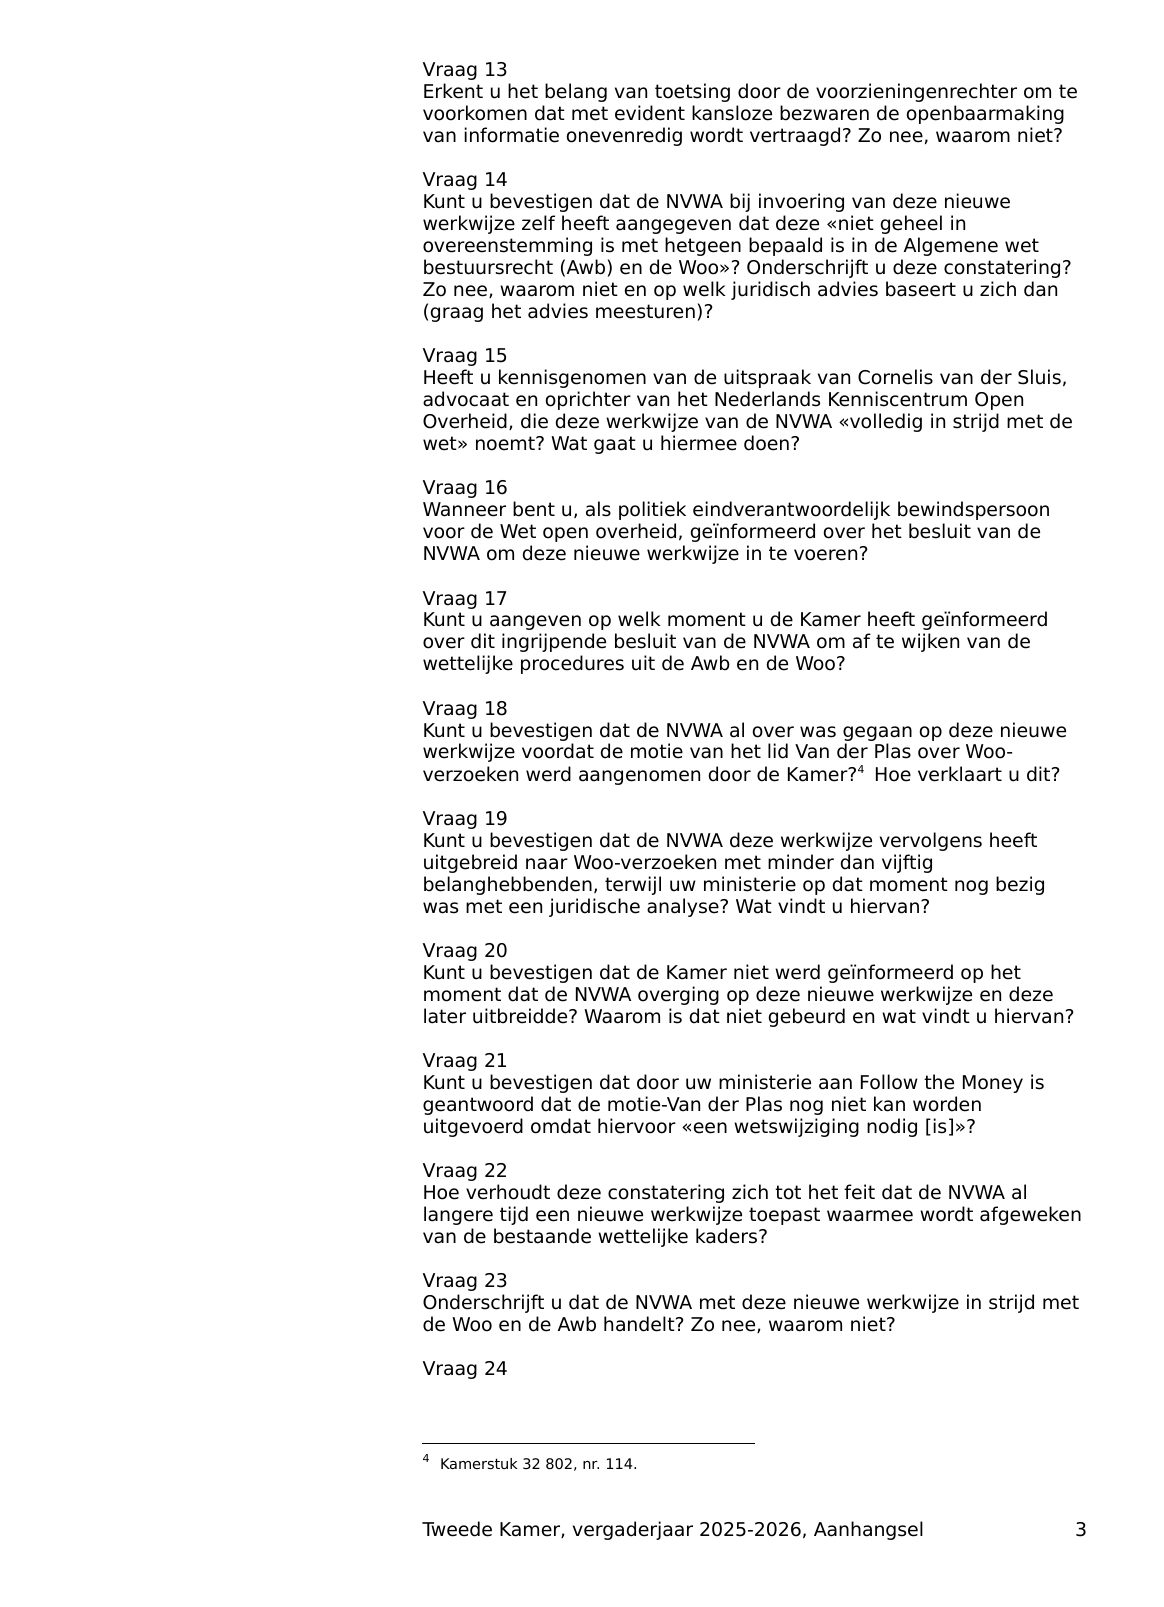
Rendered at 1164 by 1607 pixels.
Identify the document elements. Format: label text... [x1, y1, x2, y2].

text Vraag 18 [422, 697, 1087, 719]
text Heeft u kennisgenomen van de uitspraak van Cornelis van der Sluis, advocaat en oprichter van het Nederlands Kenniscentrum Open Overheid, die deze werkwijze van de NVWA «volledig in strijd met de wet» noemt? Wat gaat u hiermee doen? [422, 367, 1087, 455]
text Kunt u bevestigen dat de NVWA deze werkwijze vervolgens heeft uitgebreid naar Woo-verzoeken met minder dan vijftig belanghebbenden, terwijl uw ministerie op dat moment nog bezig was met een juridische analyse? Wat vindt u hiervan? [422, 829, 1087, 917]
text Vraag 16 [422, 477, 1087, 499]
text Vraag 20 [422, 940, 1087, 962]
text Kunt u bevestigen dat de Kamer niet werd geïnformeerd op het moment dat de NVWA overging op deze nieuwe werkwijze en deze later uitbreidde? Waarom is dat niet gebeurd en wat vindt u hiervan? [422, 962, 1087, 1028]
text Kunt u aangeven op welk moment u de Kamer heeft geïnformeerd over dit ingrijpende besluit van de NVWA om af te wijken van de wettelijke procedures uit de Awb en de Woo? [422, 609, 1087, 675]
text Hoe verhoudt deze constatering zich tot het feit dat de NVWA al langere tijd een nieuwe werkwijze toepast waarmee wordt afgeweken van de bestaande wettelijke kaders? [422, 1182, 1087, 1248]
text Wanneer bent u, als politiek eindverantwoordelijk bewindspersoon voor de Wet open overheid, geïnformeerd over het besluit van de NVWA om deze nieuwe werkwijze in te voeren? [422, 499, 1087, 565]
text Kunt u bevestigen dat de NVWA bij invoering van deze nieuwe werkwijze zelf heeft aangegeven dat deze «niet geheel in overeenstemming is met hetgeen bepaald is in de Algemene wet bestuursrecht (Awb) en de Woo»? Onderschrijft u deze constatering? Zo nee, waarom niet en op welk juridisch advies baseert u zich dan (graag het advies meesturen)? [422, 191, 1087, 323]
text Vraag 15 [422, 345, 1087, 367]
text Kamerstuk 32 802, nr. 114. [422, 1452, 1087, 1474]
text Vraag 19 [422, 808, 1087, 829]
text Kunt u bevestigen dat door uw ministerie aan Follow the Money is geantwoord dat de motie-Van der Plas nog niet kan worden uitgevoerd omdat hiervoor «een wetswijziging nodig [is]»? [422, 1072, 1087, 1138]
text Onderschrijft u dat de NVWA met deze nieuwe werkwijze in strijd met de Woo en de Awb handelt? Zo nee, waarom niet? [422, 1292, 1087, 1336]
text Erkent u het belang van toetsing door de voorzieningenrechter om te voorkomen dat met evident kansloze bezwaren de openbaarmaking van informatie onevenredig wordt vertraagd? Zo nee, waarom niet? [422, 81, 1087, 147]
text Vraag 22 [422, 1160, 1087, 1182]
text Kunt u bevestigen dat de NVWA al over was gegaan op deze nieuwe werkwijze voordat de motie van het lid Van der Plas over Woo-verzoeken werd aangenomen door de Kamer? Hoe verklaart u dit? [422, 719, 1087, 785]
text Vraag 21 [422, 1050, 1087, 1072]
text Vraag 14 [422, 169, 1087, 191]
text Vraag 13 [422, 59, 1087, 81]
text Vraag 23 [422, 1270, 1087, 1292]
text Vraag 24 [422, 1358, 1087, 1380]
text Vraag 17 [422, 587, 1087, 609]
